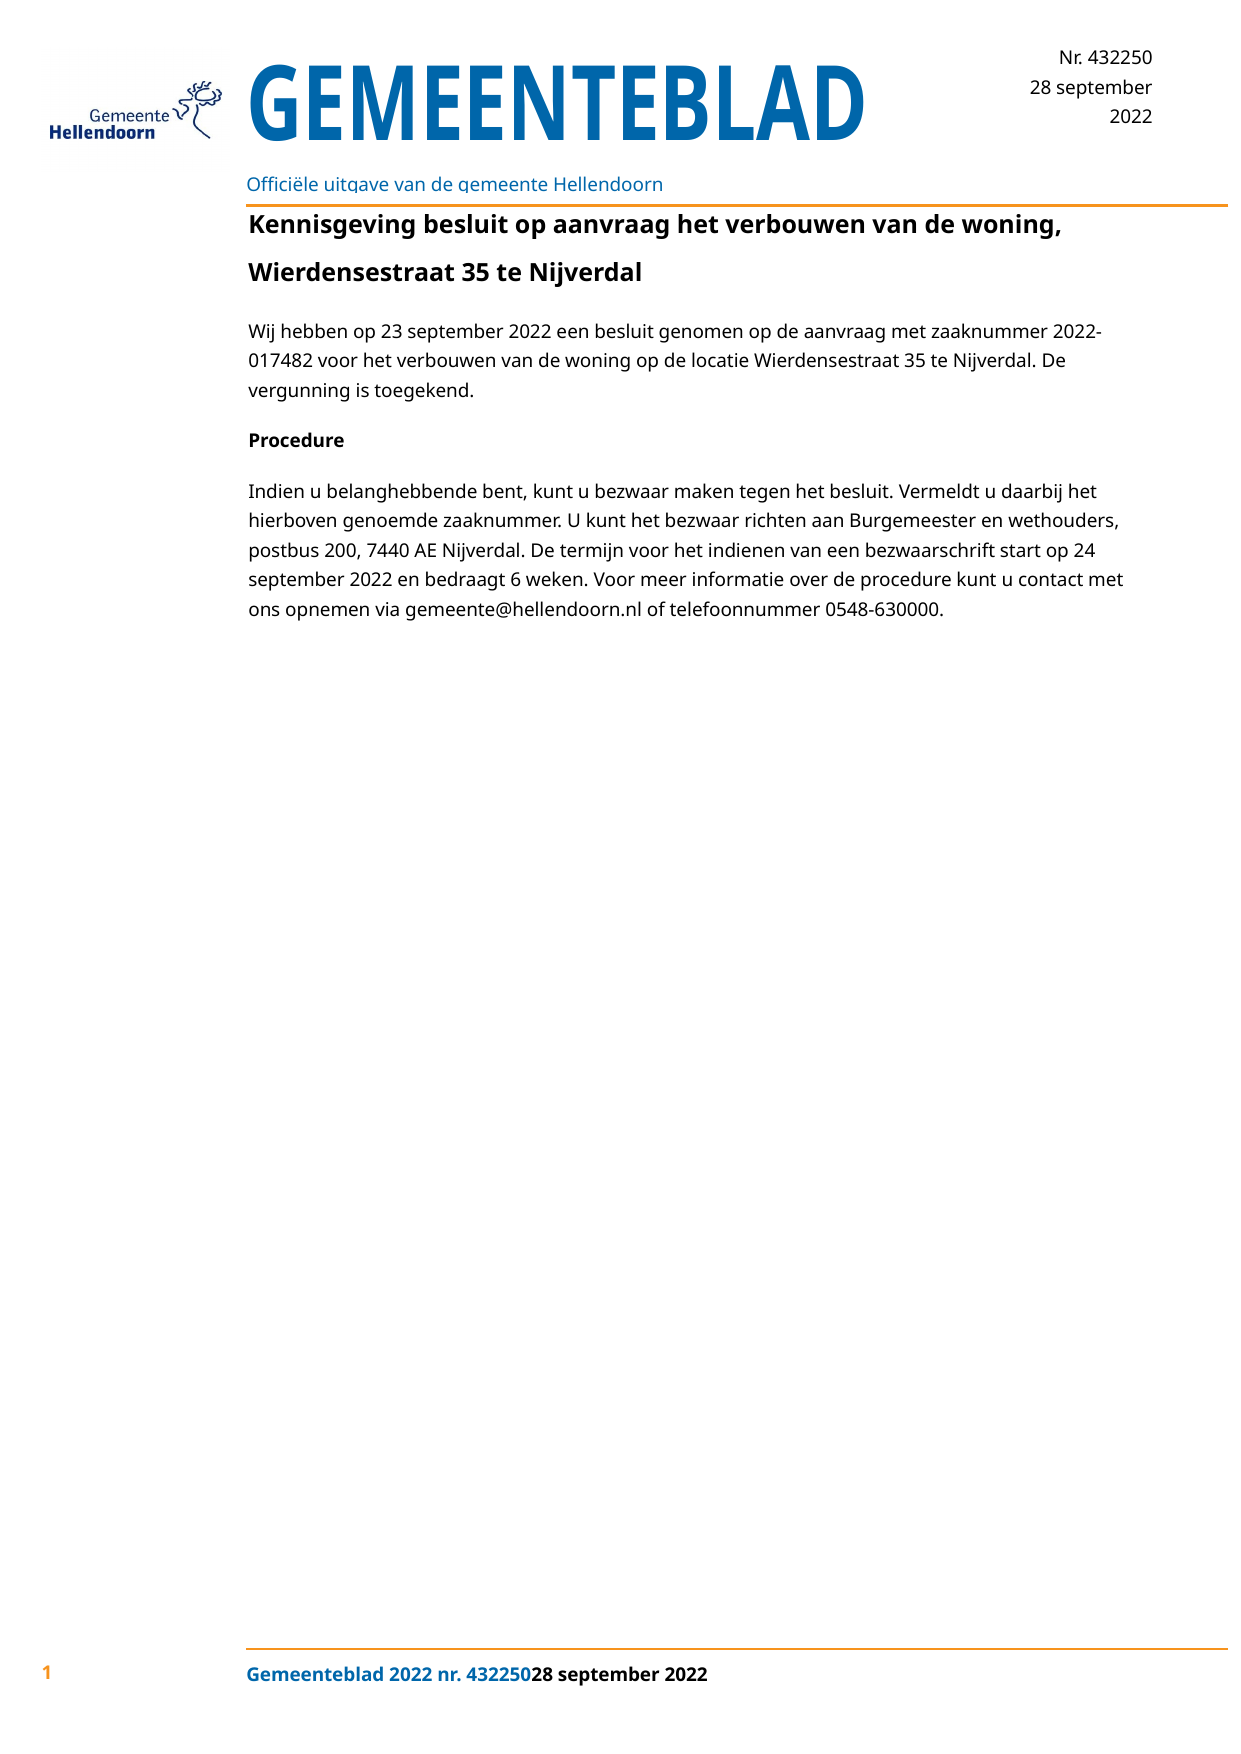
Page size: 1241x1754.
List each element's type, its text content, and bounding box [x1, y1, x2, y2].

picture [41, 47, 231, 172]
text Wij hebben op 23 september 2022 een besluit genomen op de aanvraag met zaaknummer 2022-017482 voor het verbouwen van de woning op de locatie Wierdensestraat 35 te Nijverdal. De vergunning is toegekend. [248, 318, 1152, 403]
text Indien u belanghebbende bent, kunt u bezwaar maken tegen het besluit. Vermeldt u daarbij het hierboven genoemde zaaknummer. U kunt het bezwaar richten aan Burgemeester en wethouders, postbus 200, 7440 AE Nijverdal. De termijn voor het indienen van een bezwaarschrift start op 24 september 2022 en bedraagt 6 weken. Voor meer informatie over de procedure kunt u contact met ons opnemen via gemeente@hellendoorn.nl of telefoonnummer 0548-630000. [248, 478, 1152, 622]
text Kennisgeving besluit op aanvraag het verbouwen van de woning, Wierdensestraat 35 te Nijverdal [248, 207, 1152, 288]
text Procedure [248, 427, 1152, 453]
